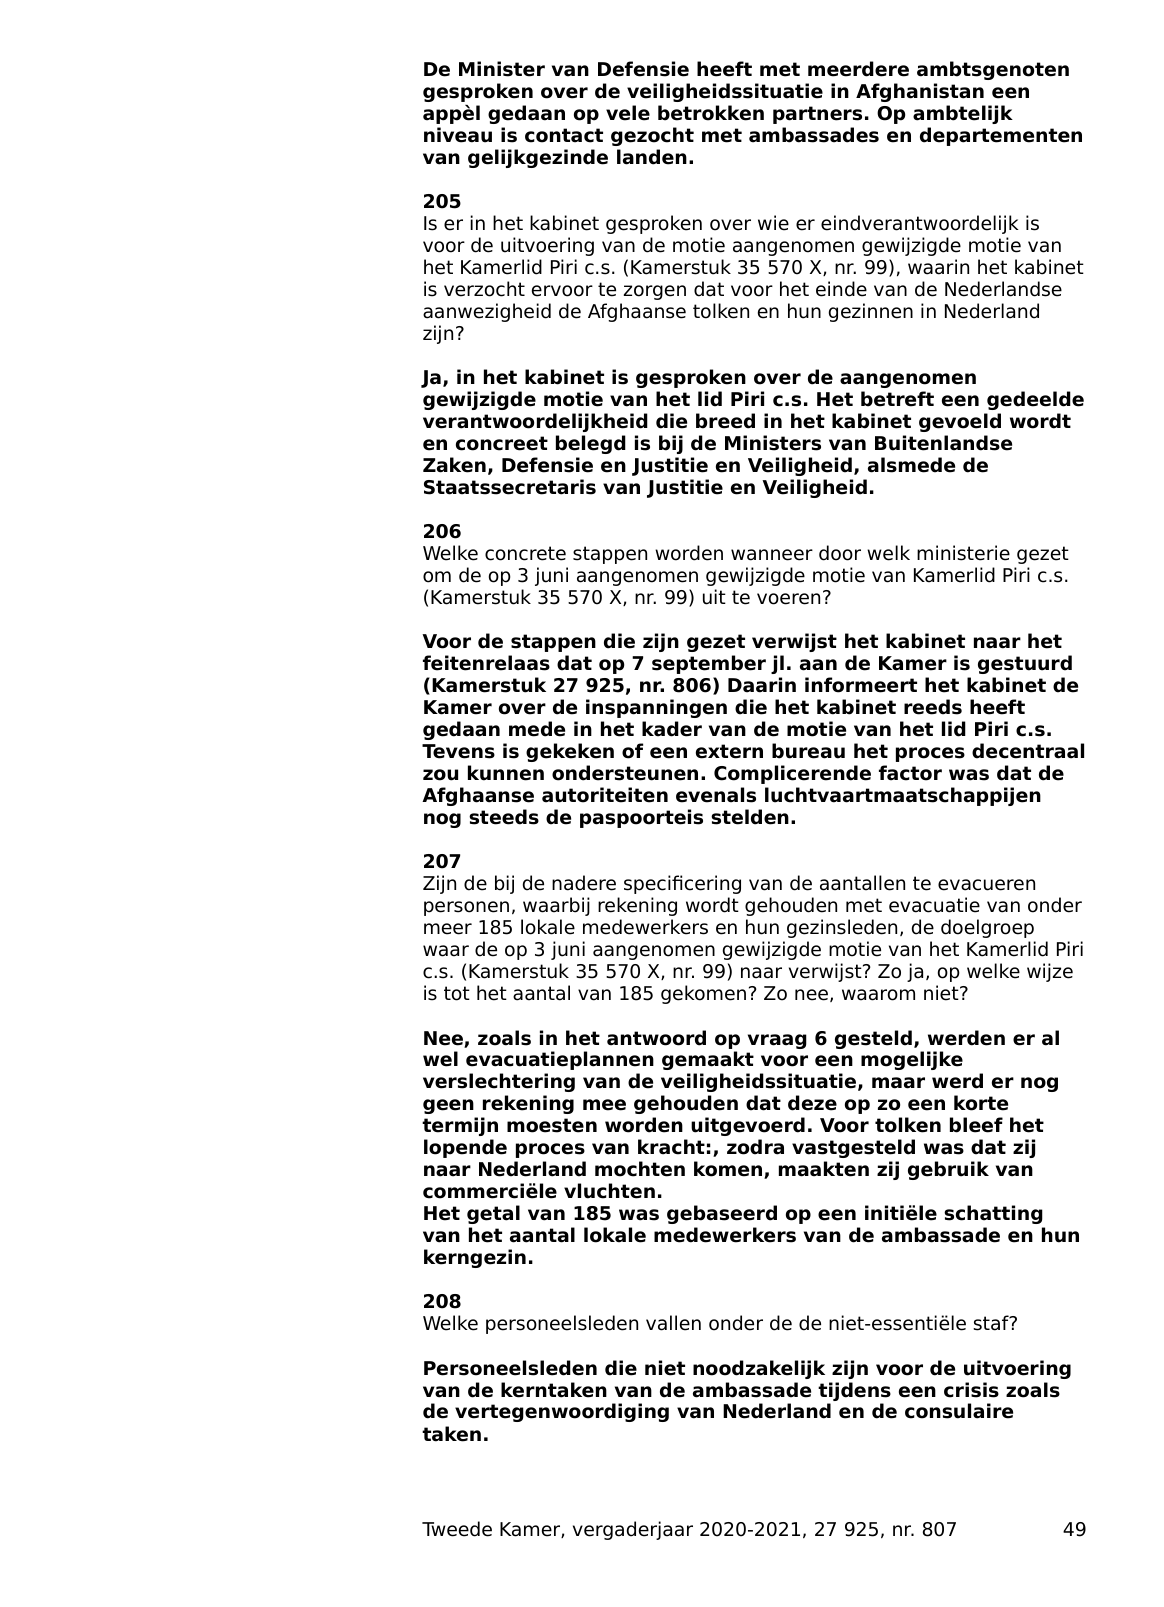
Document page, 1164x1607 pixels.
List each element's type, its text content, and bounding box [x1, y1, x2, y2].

text 207 [422, 851, 1087, 873]
text Is er in het kabinet gesproken over wie er eindverantwoordelijk is voor de uitvoering van de motie aangenomen gewijzigde motie van het Kamerlid Piri c.s. (Kamerstuk 35 570 X, nr. 99), waarin het kabinet is verzocht ervoor te zorgen dat voor het einde van de Nederlandse aanwezigheid de Afghaanse tolken en hun gezinnen in Nederland zijn? [422, 213, 1087, 345]
text Het getal van 185 was gebaseerd op een initiële schatting van het aantal lokale medewerkers van de ambassade en hun kerngezin. [422, 1203, 1087, 1269]
text 205 [422, 191, 1087, 213]
text 206 [422, 521, 1087, 543]
text Voor de stappen die zijn gezet verwijst het kabinet naar het feitenrelaas dat op 7 september jl. aan de Kamer is gestuurd (Kamerstuk 27 925, nr. 806) Daarin informeert het kabinet de Kamer over de inspanningen die het kabinet reeds heeft gedaan mede in het kader van de motie van het lid Piri c.s. Tevens is gekeken of een extern bureau het proces decentraal zou kunnen ondersteunen. Complicerende factor was dat de Afghaanse autoriteiten evenals luchtvaartmaatschappijen nog steeds de paspoorteis stelden. [422, 631, 1087, 829]
text Personeelsleden die niet noodzakelijk zijn voor de uitvoering van de kerntaken van de ambassade tijdens een crisis zoals de vertegenwoordiging van Nederland en de consulaire taken. [422, 1357, 1087, 1445]
text Nee, zoals in het antwoord op vraag 6 gesteld, werden er al wel evacuatieplannen gemaakt voor een mogelijke verslechtering van de veiligheidssituatie, maar werd er nog geen rekening mee gehouden dat deze op zo een korte termijn moesten worden uitgevoerd. Voor tolken bleef het lopende proces van kracht:, zodra vastgesteld was dat zij naar Nederland mochten komen, maakten zij gebruik van commerciële vluchten. [422, 1027, 1087, 1203]
text Welke concrete stappen worden wanneer door welk ministerie gezet om de op 3 juni aangenomen gewijzigde motie van Kamerlid Piri c.s. (Kamerstuk 35 570 X, nr. 99) uit te voeren? [422, 543, 1087, 609]
text De Minister van Defensie heeft met meerdere ambtsgenoten gesproken over de veiligheidssituatie in Afghanistan een appèl gedaan op vele betrokken partners. Op ambtelijk niveau is contact gezocht met ambassades en departementen van gelijkgezinde landen. [422, 59, 1087, 169]
text 208 [422, 1291, 1087, 1313]
text Ja, in het kabinet is gesproken over de aangenomen gewijzigde motie van het lid Piri c.s. Het betreft een gedeelde verantwoordelijkheid die breed in het kabinet gevoeld wordt en concreet belegd is bij de Ministers van Buitenlandse Zaken, Defensie en Justitie en Veiligheid, alsmede de Staatssecretaris van Justitie en Veiligheid. [422, 367, 1087, 499]
text Welke personeelsleden vallen onder de de niet-essentiële staf? [422, 1313, 1087, 1335]
text Zijn de bij de nadere specificering van de aantallen te evacueren personen, waarbij rekening wordt gehouden met evacuatie van onder meer 185 lokale medewerkers en hun gezinsleden, de doelgroep waar de op 3 juni aangenomen gewijzigde motie van het Kamerlid Piri c.s. (Kamerstuk 35 570 X, nr. 99) naar verwijst? Zo ja, op welke wijze is tot het aantal van 185 gekomen? Zo nee, waarom niet? [422, 873, 1087, 1005]
